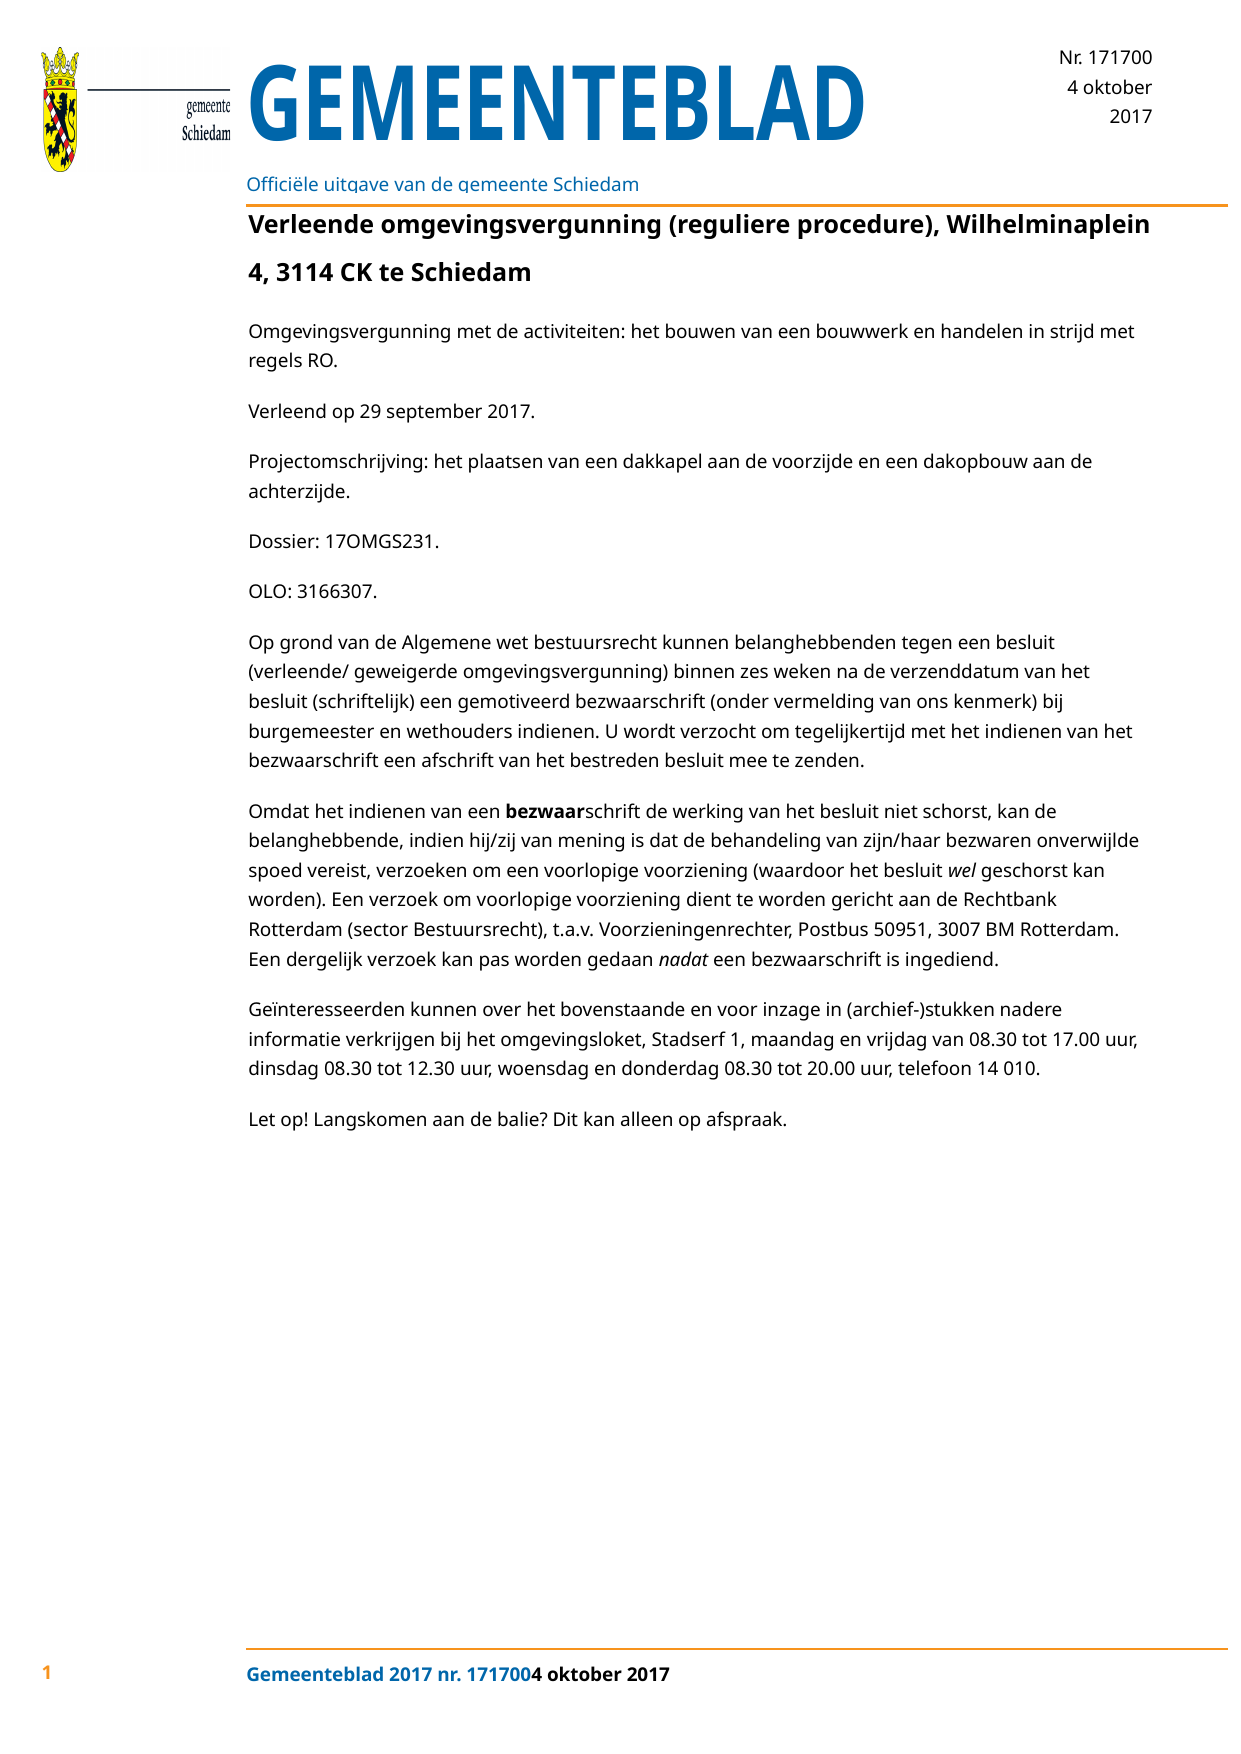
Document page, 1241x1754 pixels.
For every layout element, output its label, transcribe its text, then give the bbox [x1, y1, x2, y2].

text OLO: 3166307. [248, 579, 1152, 604]
text Dossier: 17OMGS231. [248, 528, 1152, 554]
text Op grond van de Algemene wet bestuursrecht kunnen belanghebbenden tegen een besluit (verleende/ geweigerde omgevingsvergunning) binnen zes weken na de verzenddatum van het besluit (schriftelijk) een gemotiveerd bezwaarschrift (onder vermelding van ons kenmerk) bij burgemeester en wethouders indienen. U wordt verzocht om tegelijkertijd met het indienen van het bezwaarschrift een afschrift van het bestreden besluit mee te zenden. [248, 629, 1152, 773]
text Geïnteresseerden kunnen over het bovenstaande en voor inzage in (archief-)stukken nadere informatie verkrijgen bij het omgevingsloket, Stadserf 1, maandag en vrijdag van 08.30 tot 17.00 uur, dinsdag 08.30 tot 12.30 uur, woensdag en donderdag 08.30 tot 20.00 uur, telefoon 14 010. [248, 996, 1152, 1081]
text Verleende omgevingsvergunning (reguliere procedure), Wilhelminaplein 4, 3114 CK te Schiedam [248, 207, 1152, 288]
text Omdat het indienen van een bezwaarschrift de werking van het besluit niet schorst, kan de belanghebbende, indien hij/zij van mening is dat de behandeling van zijn/haar bezwaren onverwijlde spoed vereist, verzoeken om een voorlopige voorziening (waardoor het besluit wel geschorst kan worden). Een verzoek om voorlopige voorziening dient te worden gericht aan de Rechtbank Rotterdam (sector Bestuursrecht), t.a.v. Voorzieningenrechter, Postbus 50951, 3007 BM Rotterdam. Een dergelijk verzoek kan pas worden gedaan nadat een bezwaarschrift is ingediend. [248, 798, 1152, 972]
text Let op! Langskomen aan de balie? Dit kan alleen op afspraak. [248, 1106, 1152, 1132]
text Omgevingsvergunning met de activiteiten: het bouwen van een bouwwerk en handelen in strijd met regels RO. [248, 318, 1152, 373]
picture [41, 47, 231, 172]
text Verleend op 29 september 2017. [248, 398, 1152, 424]
text Projectomschrijving: het plaatsen van een dakkapel aan de voorzijde en een dakopbouw aan de achterzijde. [248, 448, 1152, 504]
